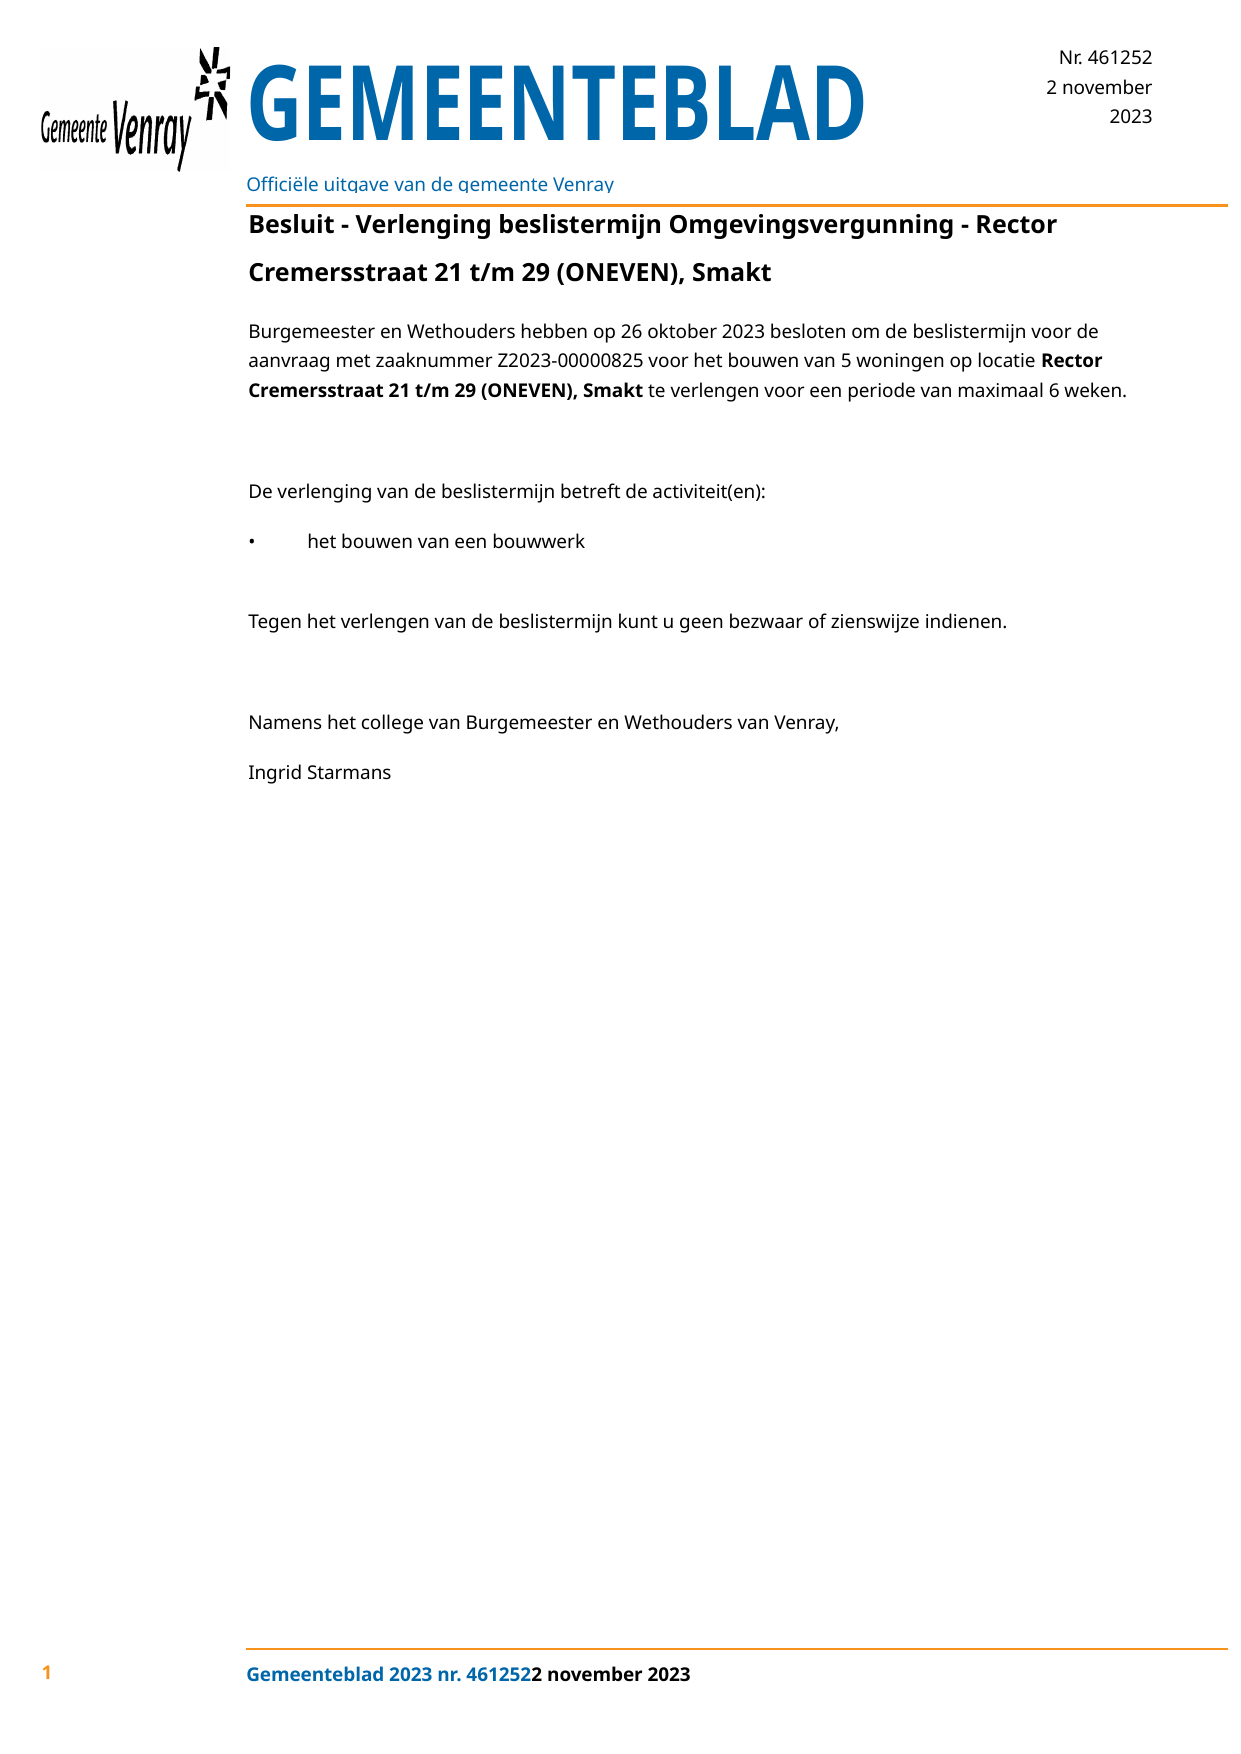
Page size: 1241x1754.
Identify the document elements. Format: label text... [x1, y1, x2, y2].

text Tegen het verlengen van de beslistermijn kunt u geen bezwaar of zienswijze indienen. [248, 608, 1152, 634]
text Burgemeester en Wethouders hebben op 26 oktober 2023 besloten om de beslistermijn voor de aanvraag met zaaknummer Z2023-00000825 voor het bouwen van 5 woningen op locatie Rector Cremersstraat 21 t/m 29 (ONEVEN), Smakt te verlengen voor een periode van maximaal 6 weken. [248, 318, 1152, 403]
text De verlenging van de beslistermijn betreft de activiteit(en): [248, 478, 1152, 504]
text Besluit - Verlenging beslistermijn Omgevingsvergunning - Rector Cremersstraat 21 t/m 29 (ONEVEN), Smakt [248, 207, 1152, 288]
list het bouwen van een bouwwerk [248, 528, 1152, 554]
text Namens het college van Burgemeester en Wethouders van Venray, [248, 709, 1152, 735]
picture [41, 47, 231, 172]
text Ingrid Starmans [248, 759, 1152, 785]
